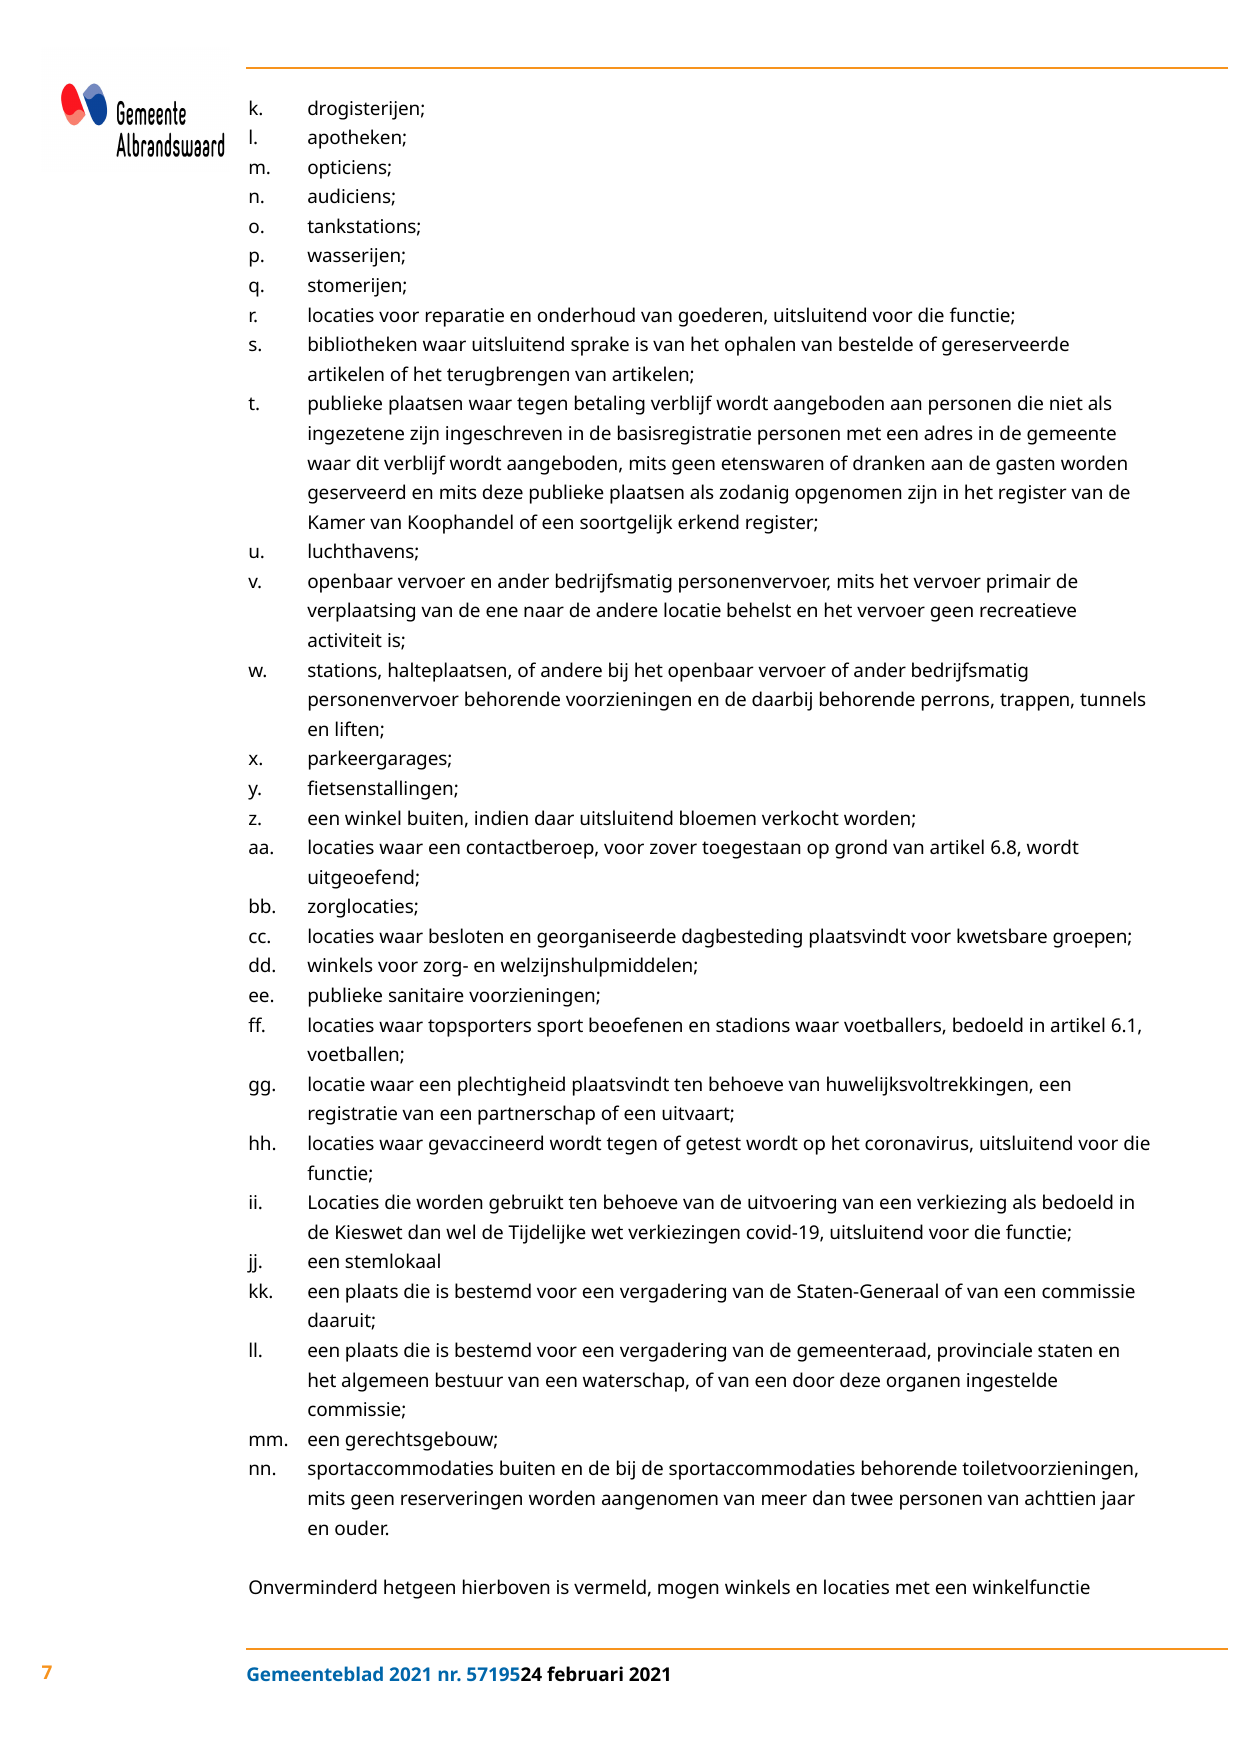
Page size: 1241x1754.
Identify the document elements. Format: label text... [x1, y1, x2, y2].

list fietsenstallingen; [248, 775, 1152, 801]
text Onverminderd hetgeen hierboven is vermeld, mogen winkels en locaties met een winkelfunctie [248, 1574, 1152, 1600]
list apotheken; [248, 124, 1152, 150]
list luchthavens; [248, 538, 1152, 564]
list locaties waar topsporters sport beoefenen en stadions waar voetballers, bedoeld in artikel 6.1, voetballen; [248, 1012, 1152, 1067]
list locaties waar gevaccineerd wordt tegen of getest wordt op het coronavirus, uitsluitend voor die functie; [248, 1130, 1152, 1186]
picture [41, 47, 231, 172]
list opticiens; [248, 154, 1152, 180]
list stations, halteplaatsen, of andere bij het openbaar vervoer of ander bedrijfsmatig personenvervoer behorende voorzieningen en de daarbij behorende perrons, trappen, tunnels en liften; [248, 657, 1152, 742]
list sportaccommodaties buiten en de bij de sportaccommodaties behorende toiletvoorzieningen, mits geen reserveringen worden aangenomen van meer dan twee personen van achttien jaar en ouder. [248, 1456, 1152, 1541]
list parkeergarages; [248, 746, 1152, 771]
list zorglocaties; [248, 893, 1152, 919]
list tankstations; [248, 213, 1152, 239]
list openbaar vervoer en ander bedrijfsmatig personenvervoer, mits het vervoer primair de verplaatsing van de ene naar de andere locatie behelst en het vervoer geen recreatieve activiteit is; [248, 568, 1152, 653]
list audiciens; [248, 183, 1152, 209]
list bibliotheken waar uitsluitend sprake is van het ophalen van bestelde of gereserveerde artikelen of het terugbrengen van artikelen; [248, 331, 1152, 387]
list locatie waar een plechtigheid plaatsvindt ten behoeve van huwelijksvoltrekkingen, een registratie van een partnerschap of een uitvaart; [248, 1071, 1152, 1126]
list locaties voor reparatie en onderhoud van goederen, uitsluitend voor die functie; [248, 302, 1152, 328]
list een plaats die is bestemd voor een vergadering van de Staten-Generaal of van een commissie daaruit; [248, 1278, 1152, 1333]
list een gerechtsgebouw; [248, 1426, 1152, 1452]
list drogisterijen; [248, 95, 1152, 121]
list een stemlokaal [248, 1248, 1152, 1274]
list een plaats die is bestemd voor een vergadering van de gemeenteraad, provinciale staten en het algemeen bestuur van een waterschap, of van een door deze organen ingestelde commissie; [248, 1337, 1152, 1422]
list wasserijen; [248, 243, 1152, 268]
list Locaties die worden gebruikt ten behoeve van de uitvoering van een verkiezing als bedoeld in de Kieswet dan wel de Tijdelijke wet verkiezingen covid-19, uitsluitend voor die functie; [248, 1189, 1152, 1245]
list publieke plaatsen waar tegen betaling verblijf wordt aangeboden aan personen die niet als ingezetene zijn ingeschreven in de basisregistratie personen met een adres in de gemeente waar dit verblijf wordt aangeboden, mits geen etenswaren of dranken aan de gasten worden geserveerd en mits deze publieke plaatsen als zodanig opgenomen zijn in het register van de Kamer van Koophandel of een soortgelijk erkend register; [248, 391, 1152, 535]
list locaties waar besloten en georganiseerde dagbesteding plaatsvindt voor kwetsbare groepen; [248, 923, 1152, 949]
list stomerijen; [248, 272, 1152, 298]
list winkels voor zorg- en welzijnshulpmiddelen; [248, 953, 1152, 978]
list locaties waar een contactberoep, voor zover toegestaan op grond van artikel 6.8, wordt uitgeoefend; [248, 834, 1152, 890]
list publieke sanitaire voorzieningen; [248, 982, 1152, 1008]
list een winkel buiten, indien daar uitsluitend bloemen verkocht worden; [248, 805, 1152, 831]
